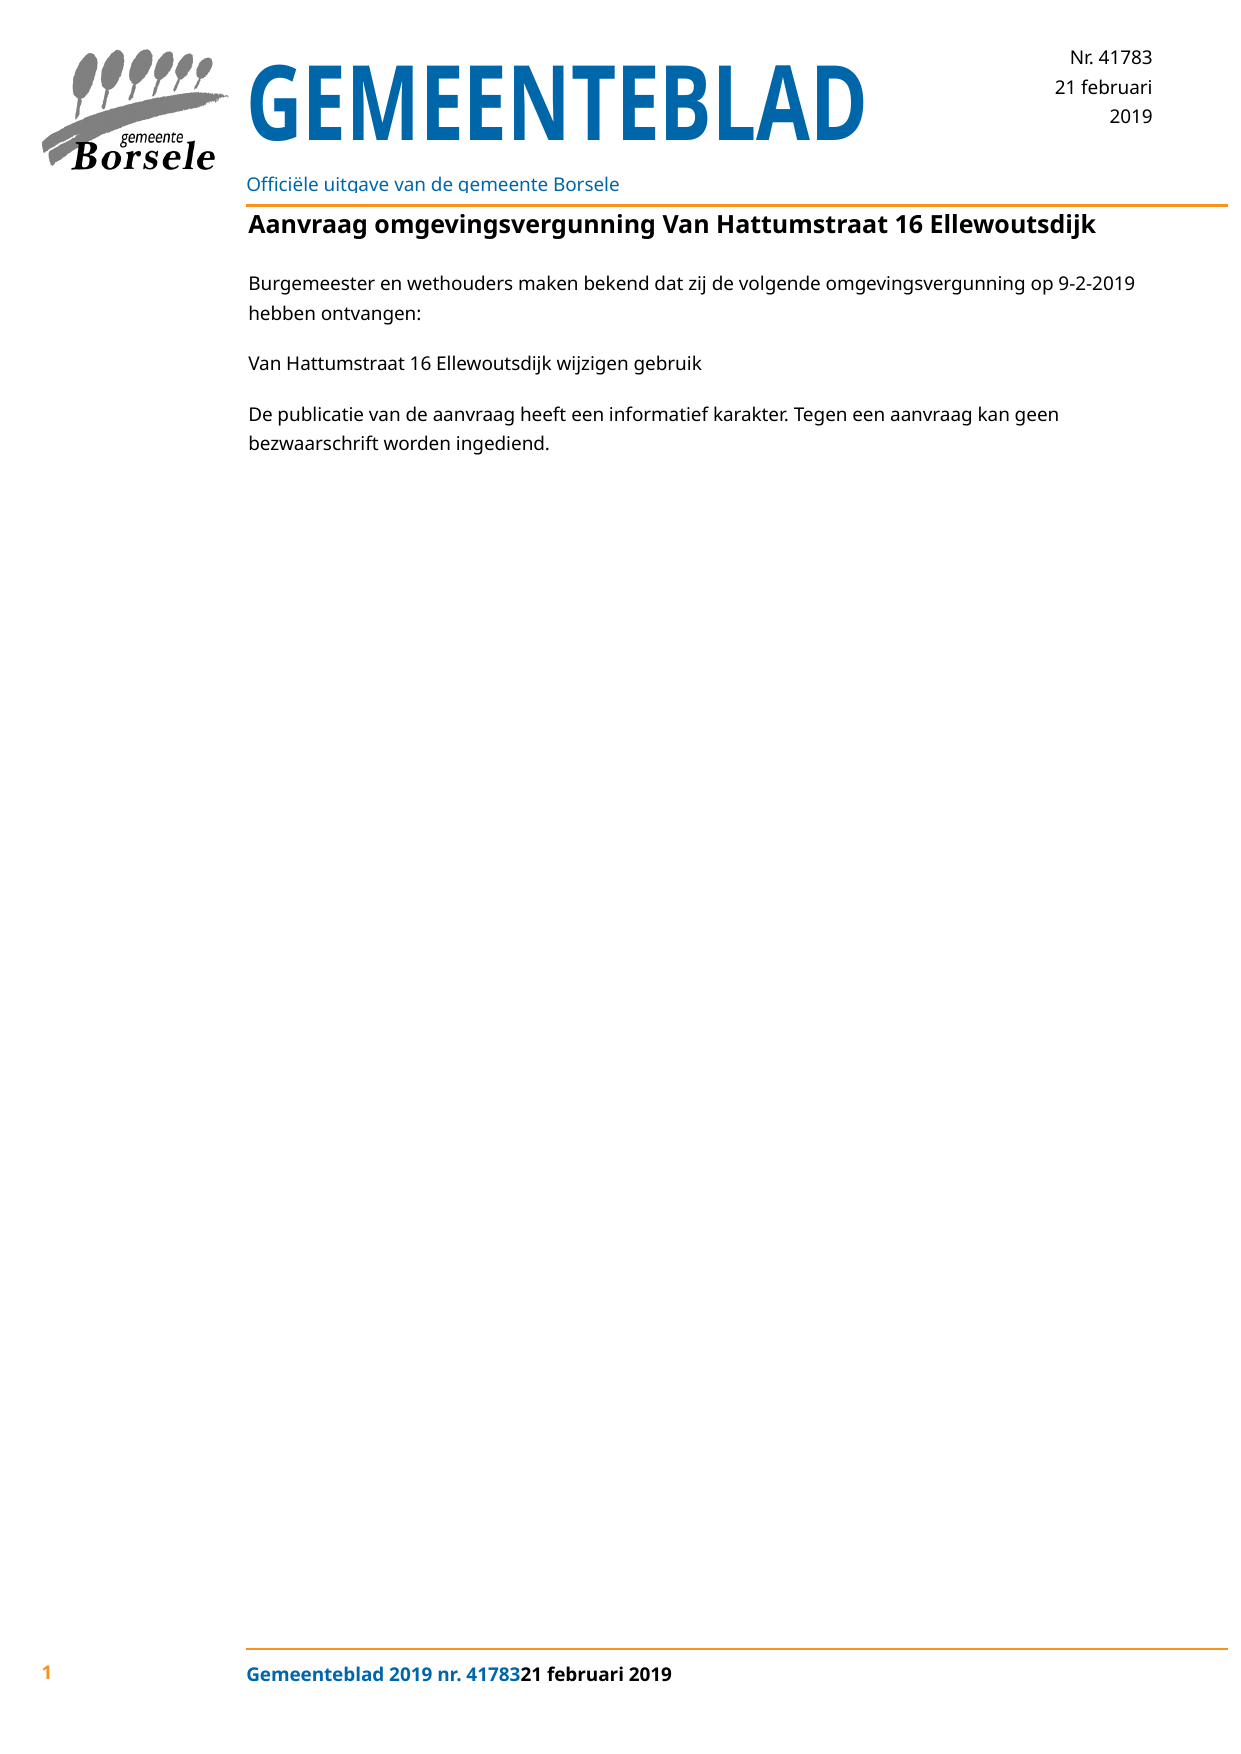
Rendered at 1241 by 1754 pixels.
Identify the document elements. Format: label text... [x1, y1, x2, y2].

text Aanvraag omgevingsvergunning Van Hattumstraat 16 Ellewoutsdijk [248, 207, 1152, 241]
picture [41, 47, 231, 172]
text Burgemeester en wethouders maken bekend dat zij de volgende omgevingsvergunning op 9-2-2019 hebben ontvangen: [248, 270, 1152, 326]
text De publicatie van de aanvraag heeft een informatief karakter. Tegen een aanvraag kan geen bezwaarschrift worden ingediend. [248, 401, 1152, 456]
text Van Hattumstraat 16 Ellewoutsdijk wijzigen gebruik [248, 350, 1152, 376]
